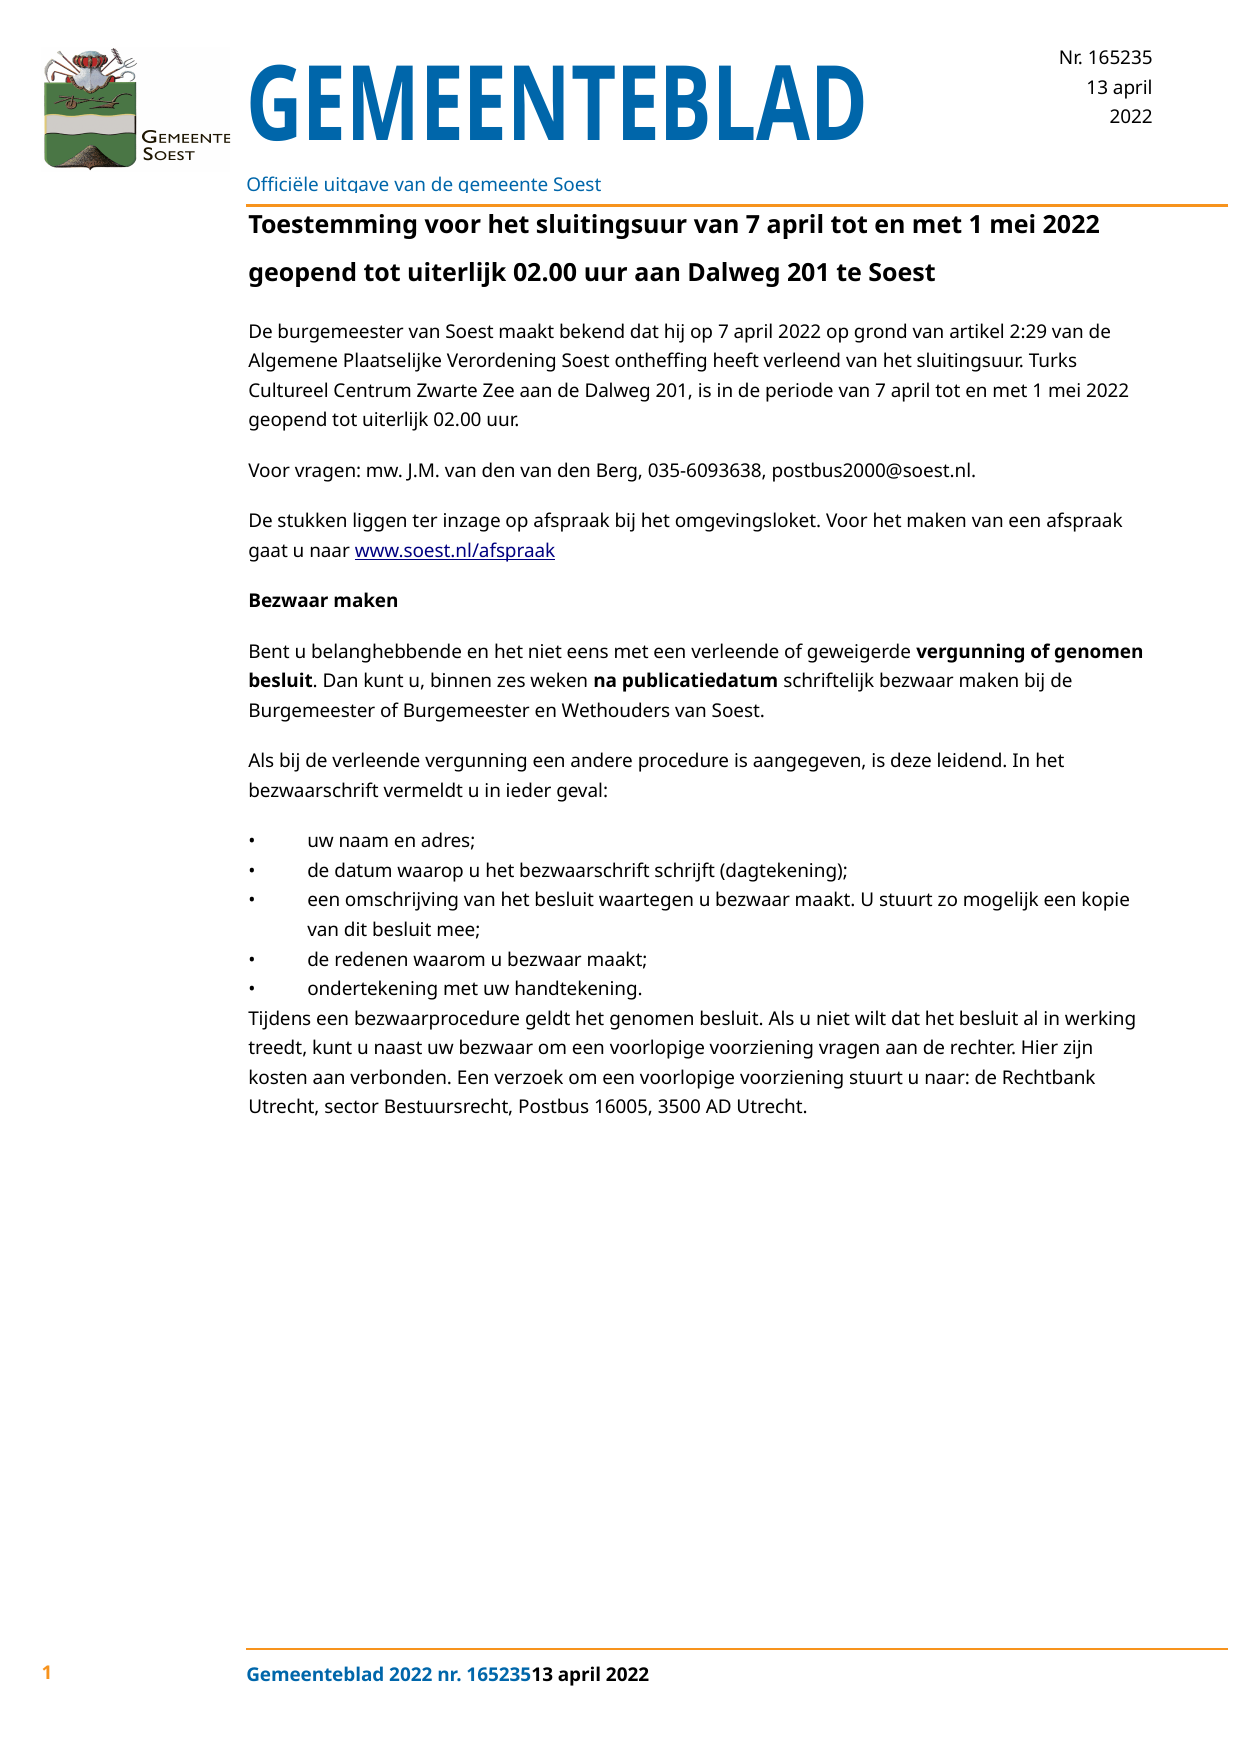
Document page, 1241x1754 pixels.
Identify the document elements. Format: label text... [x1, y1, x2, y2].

text Bezwaar maken [248, 587, 1152, 613]
picture [41, 47, 231, 172]
list uw naam en adres; [248, 827, 1152, 853]
text Toestemming voor het sluitingsuur van 7 april tot en met 1 mei 2022 geopend tot uiterlijk 02.00 uur aan Dalweg 201 te Soest [248, 207, 1152, 288]
list de datum waarop u het bezwaarschrift schrijft (dagtekening); [248, 857, 1152, 883]
list de redenen waarom u bezwaar maakt; [248, 946, 1152, 972]
list ondertekening met uw handtekening. [248, 975, 1152, 1001]
text De burgemeester van Soest maakt bekend dat hij op 7 april 2022 op grond van artikel 2:29 van de Algemene Plaatselijke Verordening Soest ontheffing heeft verleend van het sluitingsuur. Turks Cultureel Centrum Zwarte Zee aan de Dalweg 201, is in de periode van 7 april tot en met 1 mei 2022 geopend tot uiterlijk 02.00 uur. [248, 318, 1152, 432]
list een omschrijving van het besluit waartegen u bezwaar maakt. U stuurt zo mogelijk een kopie van dit besluit mee; [248, 887, 1152, 942]
text Voor vragen: mw. J.M. van den van den Berg, 035-6093638, postbus2000@soest.nl. [248, 457, 1152, 483]
text Bent u belanghebbende en het niet eens met een verleende of geweigerde vergunning of genomen besluit. Dan kunt u, binnen zes weken na publicatiedatum schriftelijk bezwaar maken bij de Burgemeester of Burgemeester en Wethouders van Soest. [248, 638, 1152, 723]
text De stukken liggen ter inzage op afspraak bij het omgevingsloket. Voor het maken van een afspraak gaat u naar www.soest.nl/afspraak [248, 507, 1152, 563]
text Tijdens een bezwaarprocedure geldt het genomen besluit. Als u niet wilt dat het besluit al in werking treedt, kunt u naast uw bezwaar om een voorlopige voorziening vragen aan de rechter. Hier zijn kosten aan verbonden. Een verzoek om een voorlopige voorziening stuurt u naar: de Rechtbank Utrecht, sector Bestuursrecht, Postbus 16005, 3500 AD Utrecht. [248, 1005, 1152, 1119]
text Als bij de verleende vergunning een andere procedure is aangegeven, is deze leidend. In het bezwaarschrift vermeldt u in ieder geval: [248, 747, 1152, 803]
